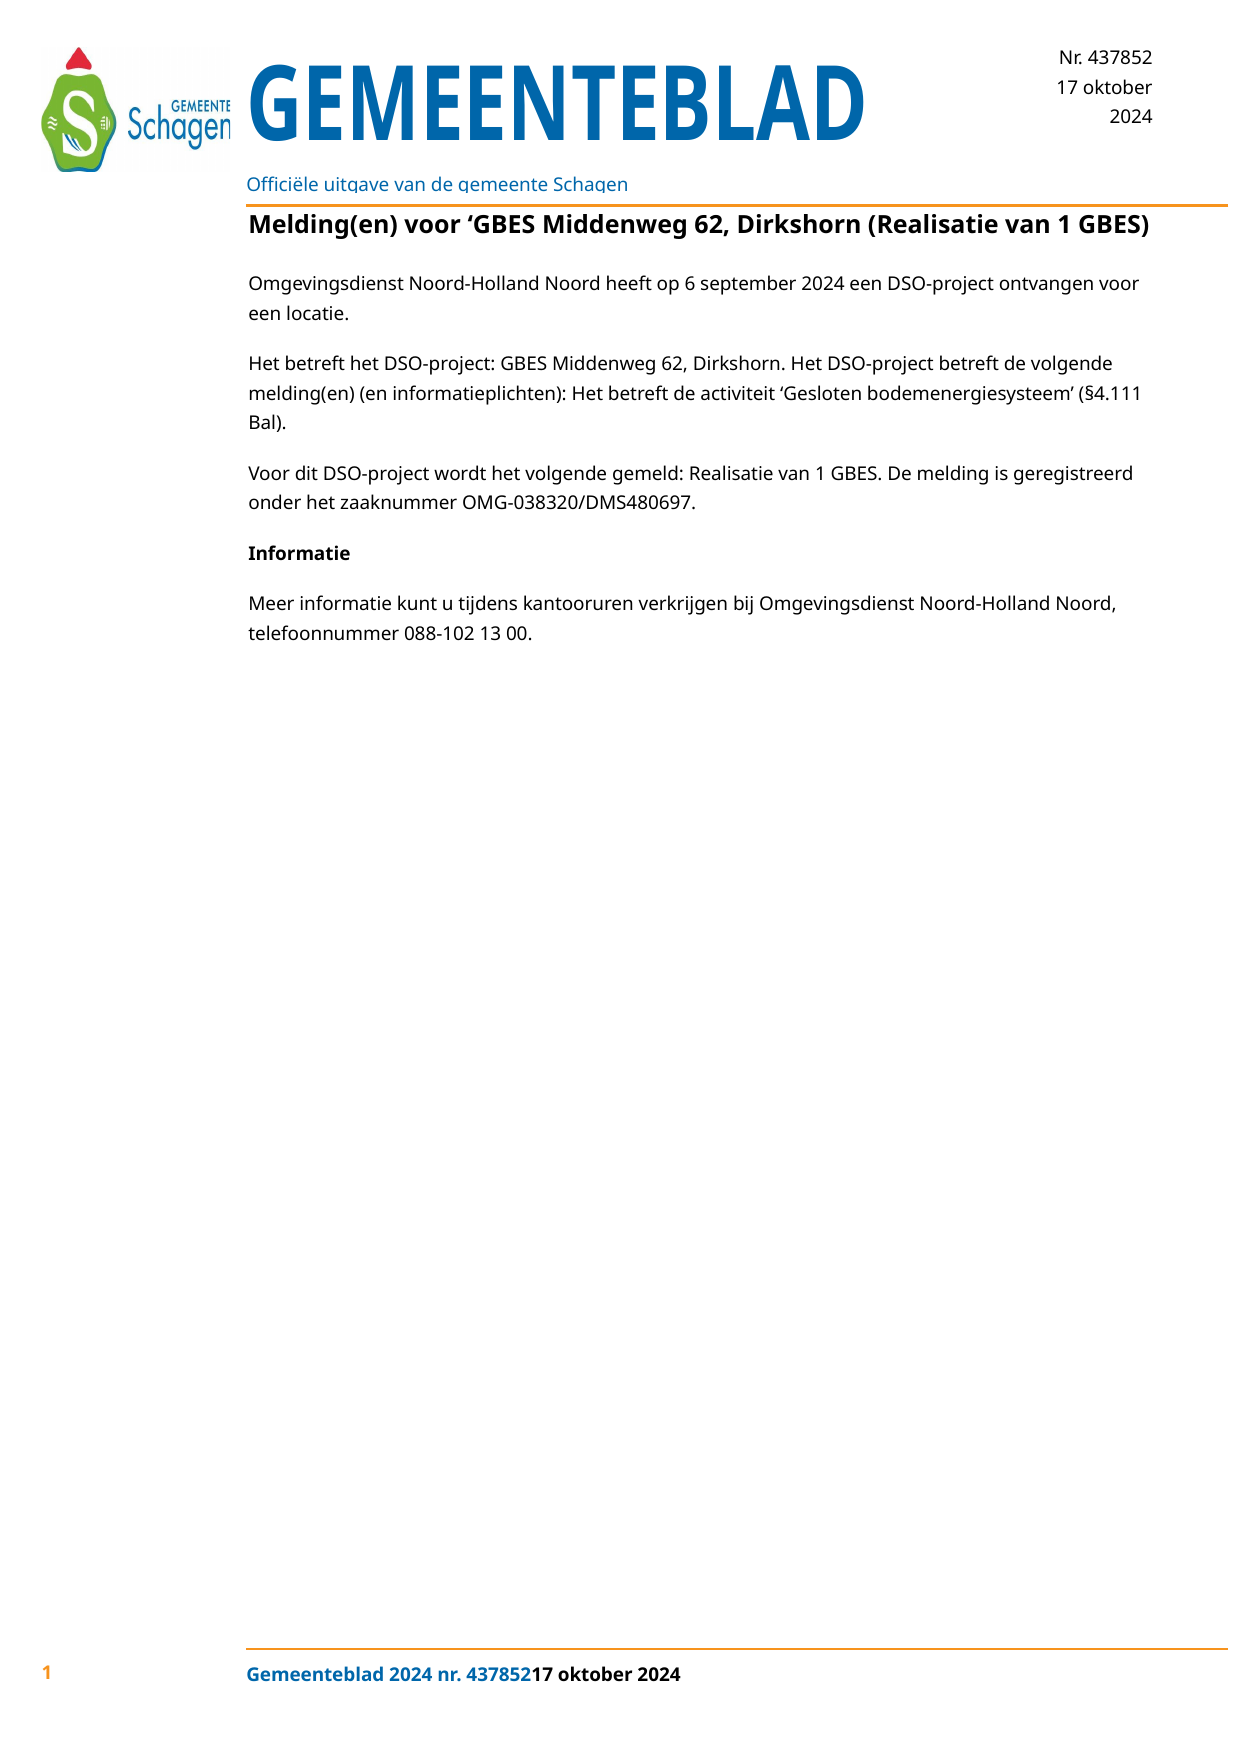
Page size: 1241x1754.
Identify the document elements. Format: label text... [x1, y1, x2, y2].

text Omgevingsdienst Noord-Holland Noord heeft op 6 september 2024 een DSO-project ontvangen voor een locatie. [248, 270, 1152, 326]
text Voor dit DSO-project wordt het volgende gemeld: Realisatie van 1 GBES. De melding is geregistreerd onder het zaaknummer OMG-038320/DMS480697. [248, 460, 1152, 515]
text Het betreft het DSO-project: GBES Middenweg 62, Dirkshorn. Het DSO-project betreft de volgende melding(en) (en informatieplichten): Het betreft de activiteit ‘Gesloten bodemenergiesysteem’ (§4.111 Bal). [248, 350, 1152, 435]
text Informatie [248, 540, 1152, 566]
text Melding(en) voor ‘GBES Middenweg 62, Dirkshorn (Realisatie van 1 GBES) [248, 207, 1152, 241]
picture [41, 47, 231, 172]
text Meer informatie kunt u tijdens kantooruren verkrijgen bij Omgevingsdienst Noord-Holland Noord, telefoonnummer 088-102 13 00. [248, 590, 1152, 646]
